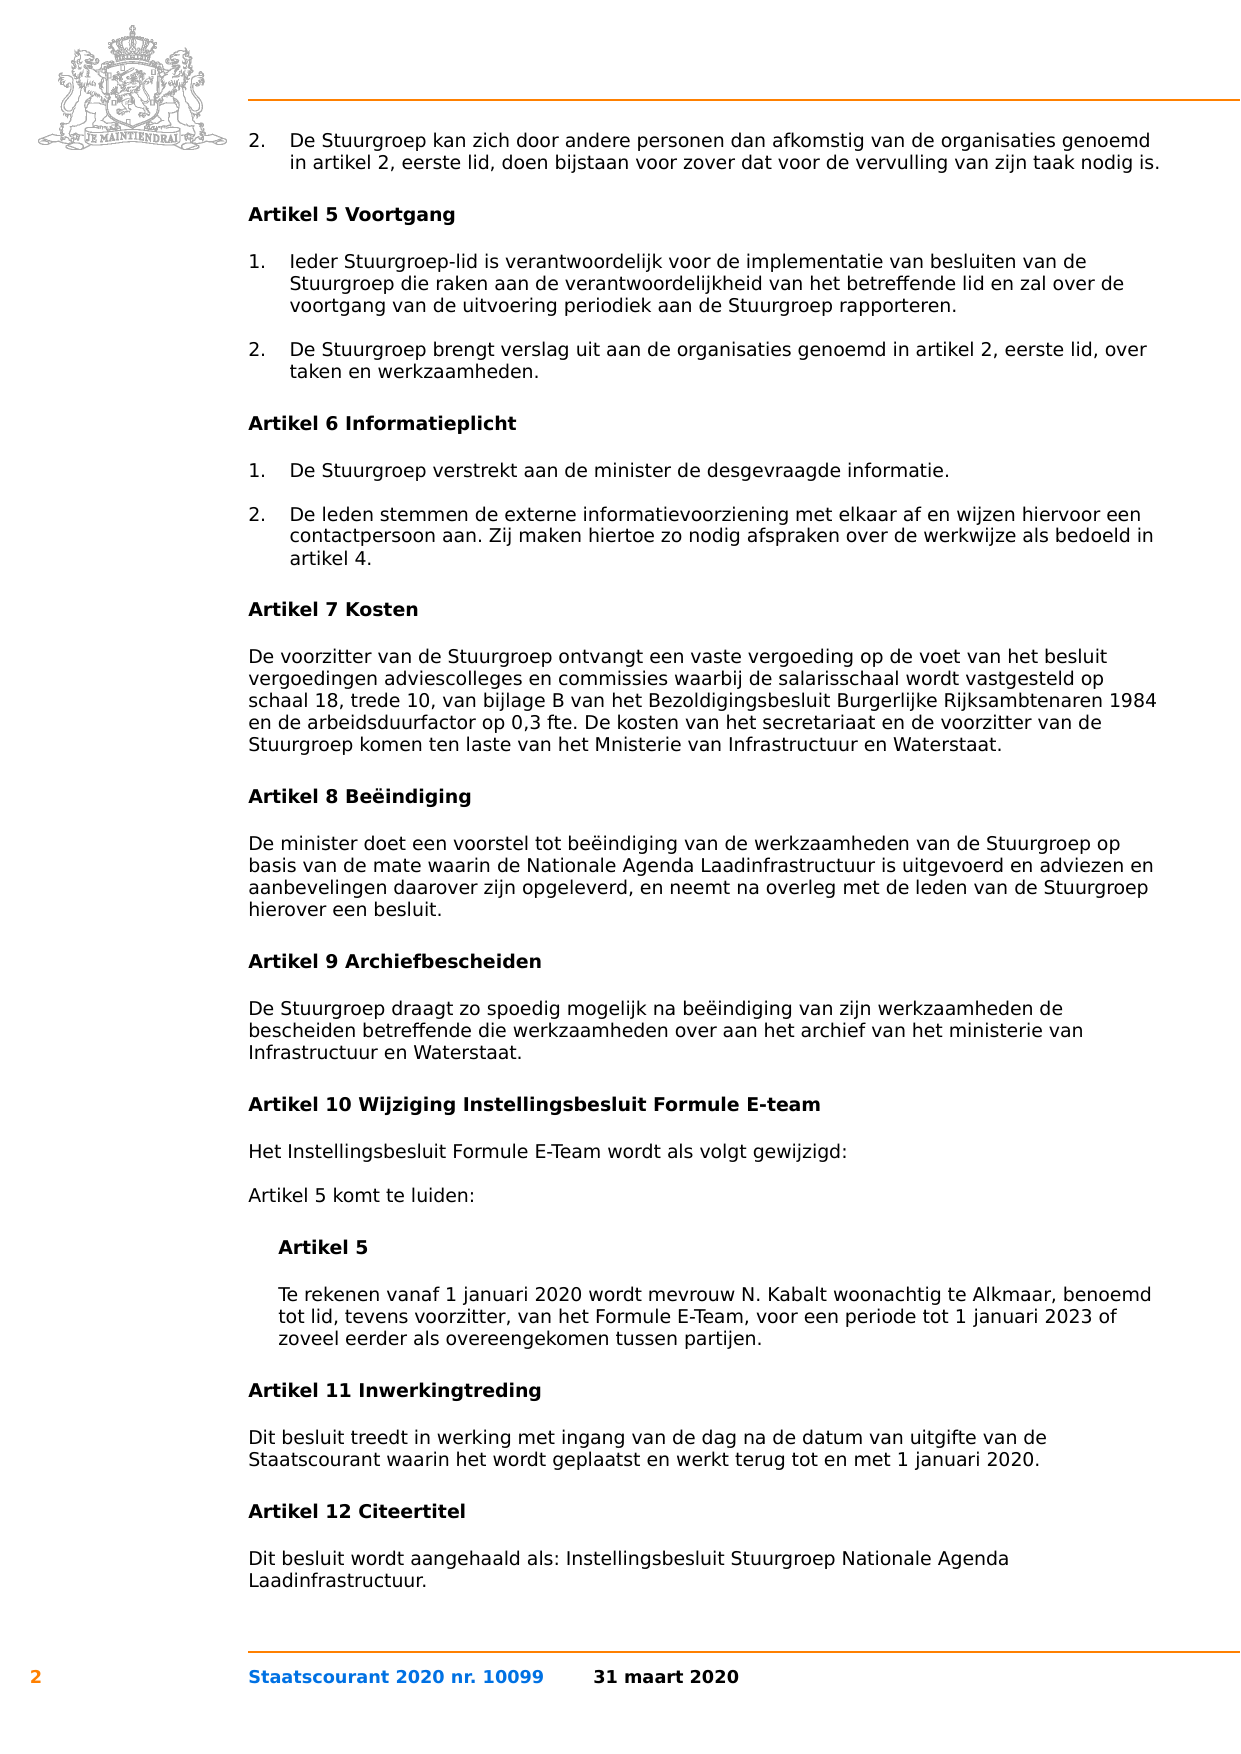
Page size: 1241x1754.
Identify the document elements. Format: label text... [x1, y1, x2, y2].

text De voorzitter van de Stuurgroep ontvangt een vaste vergoeding op de voet van het besluit vergoedingen adviescolleges en commissies waarbij de salarisschaal wordt vastgesteld op schaal 18, trede 10, van bijlage B van het Bezoldigingsbesluit Burgerlijke Rijksambtenaren 1984 en de arbeidsduurfactor op 0,3 fte. De kosten van het secretariaat en de voorzitter van de Stuurgroep komen ten laste van het Mnisterie van Infrastructuur en Waterstaat. [248, 646, 1163, 756]
subtitle Artikel 5 [278, 1237, 1163, 1259]
text 1. De Stuurgroep verstrekt aan de minister de desgevraagde informatie. [248, 459, 1163, 482]
text De Stuurgroep draagt zo spoedig mogelijk na beëindiging van zijn werkzaamheden de bescheiden betreffende die werkzaamheden over aan het archief van het ministerie van Infrastructuur en Waterstaat. [248, 998, 1163, 1064]
text Te rekenen vanaf 1 januari 2020 wordt mevrouw N. Kabalt woonachtig te Alkmaar, benoemd tot lid, tevens voorzitter, van het Formule E-Team, voor een periode tot 1 januari 2023 of zoveel eerder als overeengekomen tussen partijen. [278, 1284, 1163, 1350]
text Dit besluit treedt in werking met ingang van de dag na de datum van uitgifte van de Staatscourant waarin het wordt geplaatst en werkt terug tot en met 1 januari 2020. [248, 1427, 1163, 1471]
subtitle Artikel 6 Informatieplicht [248, 413, 1163, 434]
text Dit besluit wordt aangehaald als: Instellingsbesluit Stuurgroep Nationale Agenda Laadinfrastructuur. [248, 1548, 1163, 1592]
text 2. De leden stemmen de externe informatievoorziening met elkaar af en wijzen hiervoor een contactpersoon aan. Zij maken hiertoe zo nodig afspraken over de werkwijze als bedoeld in artikel 4. [248, 503, 1163, 569]
subtitle Artikel 7 Kosten [248, 599, 1163, 621]
subtitle Artikel 5 Voortgang [248, 204, 1163, 226]
text 2. De Stuurgroep brengt verslag uit aan de organisaties genoemd in artikel 2, eerste lid, over taken en werkzaamheden. [248, 339, 1163, 383]
text Artikel 5 komt te luiden: [248, 1185, 1163, 1207]
subtitle Artikel 8 Beëindiging [248, 786, 1163, 808]
subtitle Artikel 9 Archiefbescheiden [248, 951, 1163, 973]
subtitle Artikel 10 Wijziging Instellingsbesluit Formule E-team [248, 1094, 1163, 1116]
subtitle Artikel 11 Inwerkingtreding [248, 1380, 1163, 1402]
text Het Instellingsbesluit Formule E-Team wordt als volgt gewijzigd: [248, 1141, 1163, 1163]
picture [38, 25, 227, 150]
subtitle Artikel 12 Citeertitel [248, 1501, 1163, 1523]
text 1. Ieder Stuurgroep-lid is verantwoordelijk voor de implementatie van besluiten van de Stuurgroep die raken aan de verantwoordelijkheid van het betreffende lid en zal over de voortgang van de uitvoering periodiek aan de Stuurgroep rapporteren. [248, 251, 1163, 317]
text 2. De Stuurgroep kan zich door andere personen dan afkomstig van de organisaties genoemd in artikel 2, eerste lid, doen bijstaan voor zover dat voor de vervulling van zijn taak nodig is. [248, 130, 1163, 174]
text De minister doet een voorstel tot beëindiging van de werkzaamheden van de Stuurgroep op basis van de mate waarin de Nationale Agenda Laadinfrastructuur is uitgevoerd en adviezen en aanbevelingen daarover zijn opgeleverd, en neemt na overleg met de leden van de Stuurgroep hierover een besluit. [248, 833, 1163, 921]
